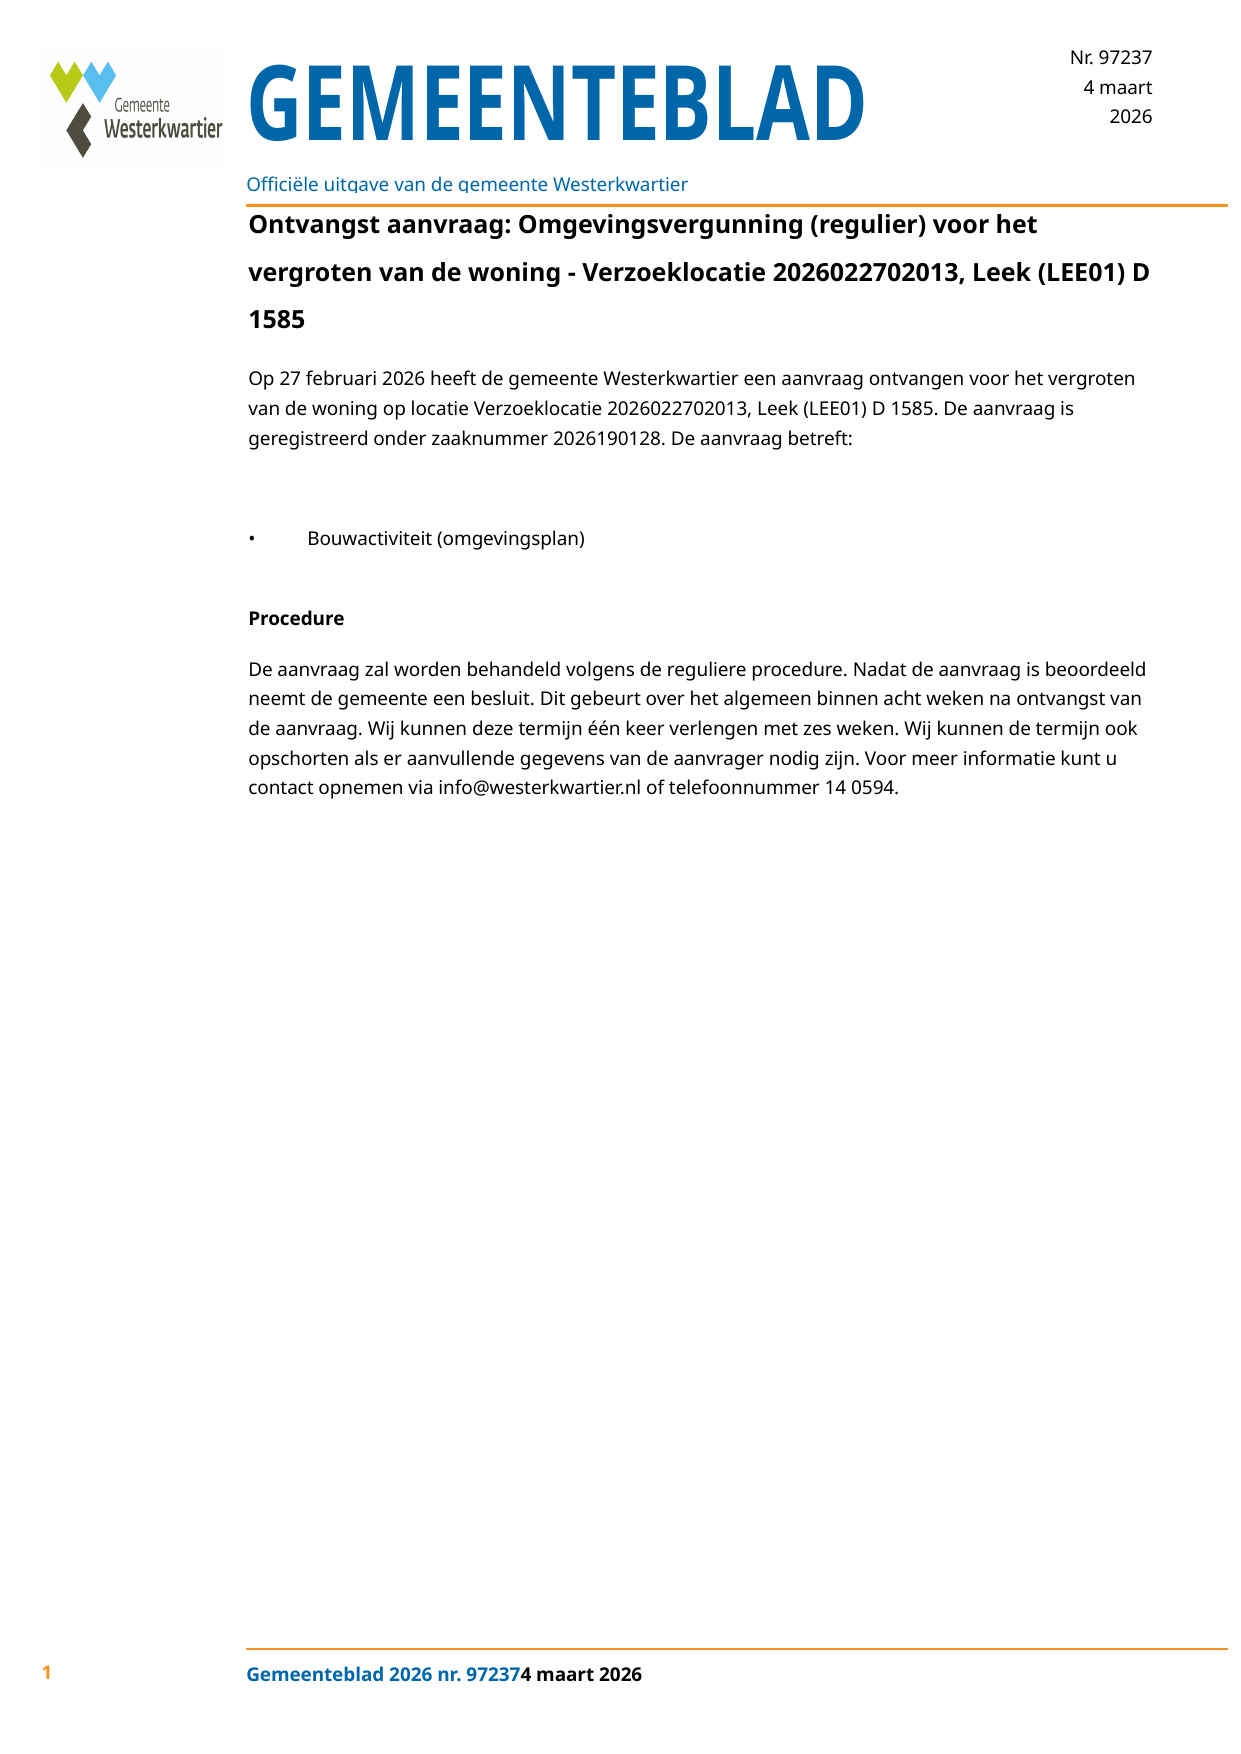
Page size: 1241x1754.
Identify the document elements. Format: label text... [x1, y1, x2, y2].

text Op 27 februari 2026 heeft de gemeente Westerkwartier een aanvraag ontvangen voor het vergroten van de woning op locatie Verzoeklocatie 2026022702013, Leek (LEE01) D 1585. De aanvraag is geregistreerd onder zaaknummer 2026190128. De aanvraag betreft: [248, 366, 1152, 450]
picture [41, 47, 231, 172]
text De aanvraag zal worden behandeld volgens de reguliere procedure. Nadat de aanvraag is beoordeeld neemt de gemeente een besluit. Dit gebeurt over het algemeen binnen acht weken na ontvangst van de aanvraag. Wij kunnen deze termijn één keer verlengen met zes weken. Wij kunnen de termijn ook opschorten als er aanvullende gegevens van de aanvrager nodig zijn. Voor meer informatie kunt u contact opnemen via info@westerkwartier.nl of telefoonnummer 14 0594. [248, 656, 1152, 800]
text Ontvangst aanvraag: Omgevingsvergunning (regulier) voor het vergroten van de woning - Verzoeklocatie 2026022702013, Leek (LEE01) D 1585 [248, 207, 1152, 336]
list Bouwactiviteit (omgevingsplan) [248, 526, 1152, 551]
text Procedure [248, 606, 1152, 631]
